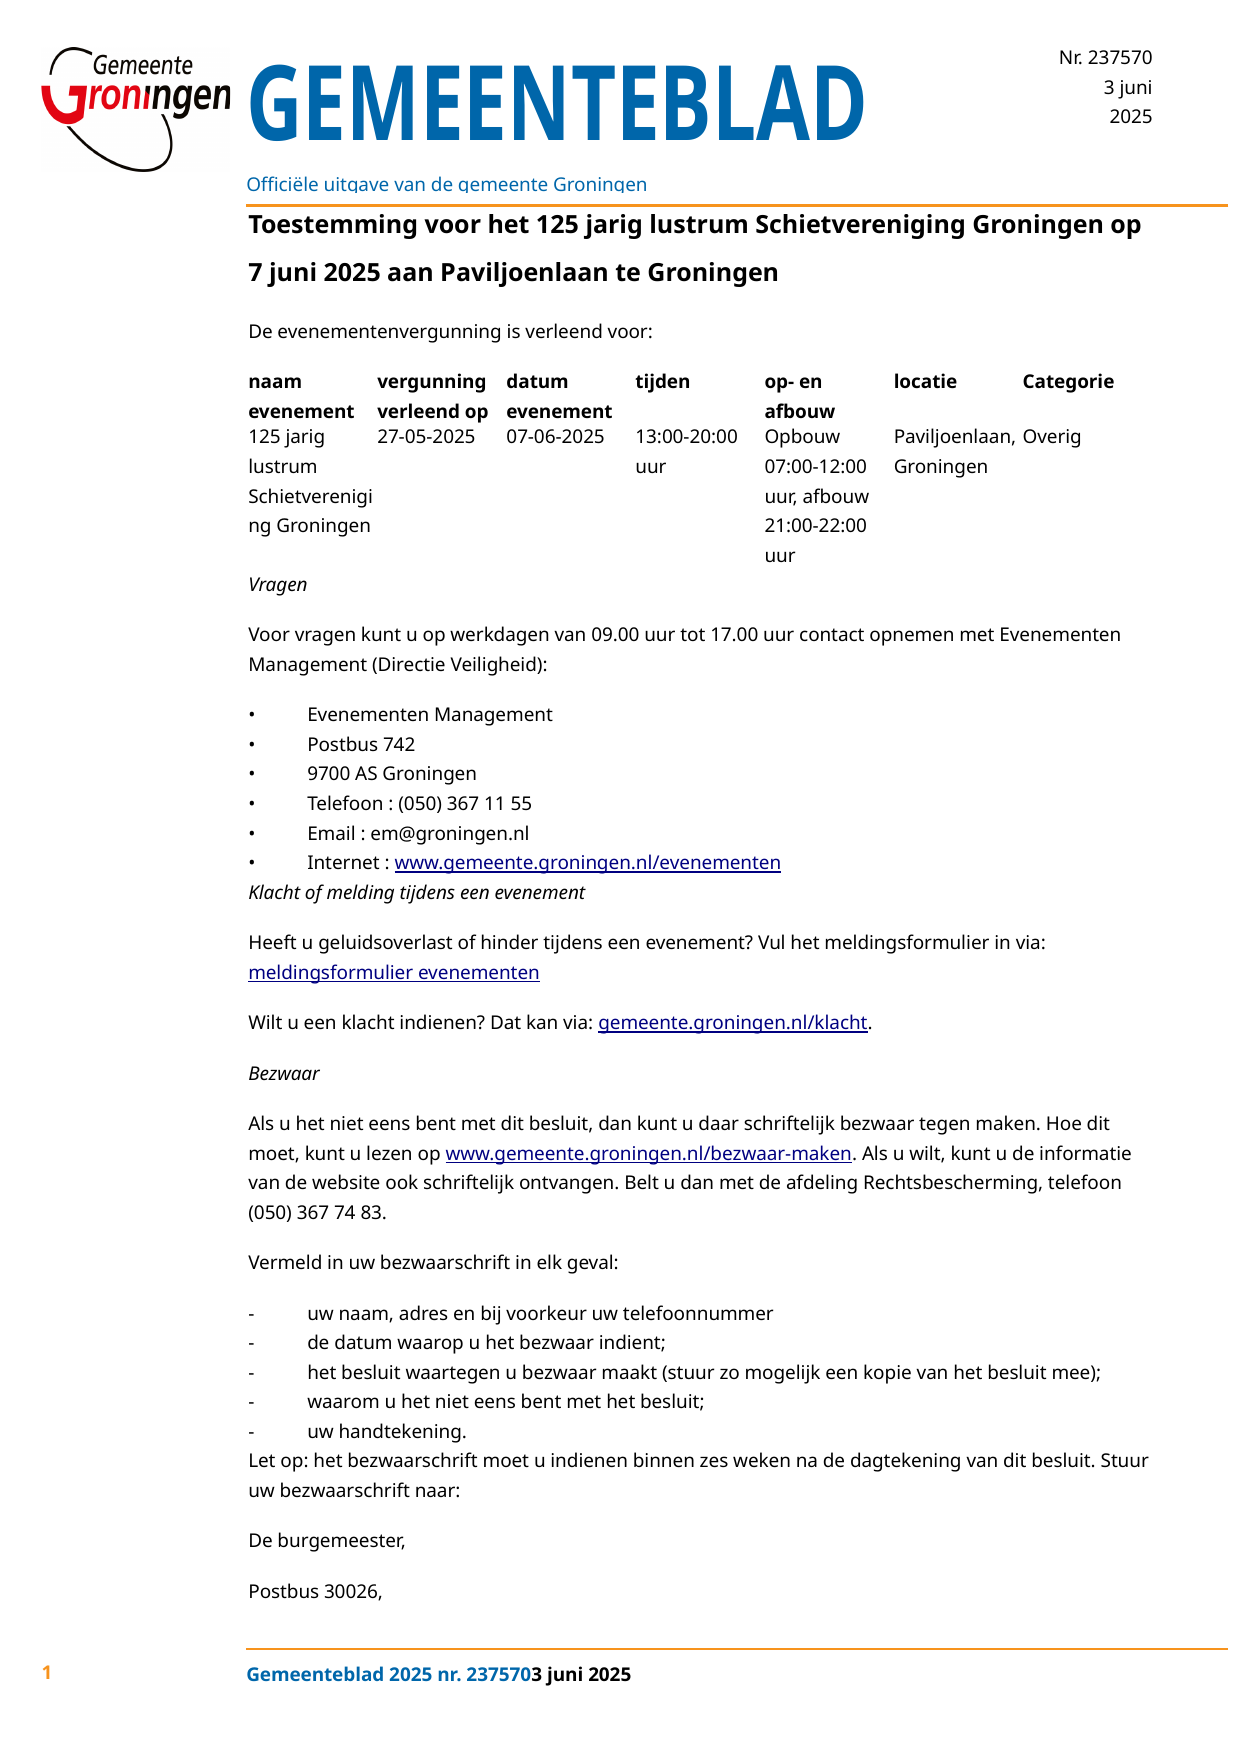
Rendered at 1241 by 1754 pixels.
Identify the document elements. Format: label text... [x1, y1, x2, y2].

text Postbus 30026, [248, 1578, 1152, 1604]
list Email : em@groningen.nl [248, 820, 1152, 846]
text Vragen [248, 571, 1152, 597]
picture [41, 47, 231, 172]
list Postbus 742 [248, 731, 1152, 757]
text Toestemming voor het 125 jarig lustrum Schietvereniging Groningen op 7 juni 2025 aan Paviljoenlaan te Groningen [248, 207, 1152, 288]
list uw handtekening. [248, 1418, 1152, 1444]
list de datum waarop u het bezwaar indient; [248, 1329, 1152, 1355]
table_cell 13:00-20:00 uur [635, 424, 764, 568]
text Heeft u geluidsoverlast of hinder tijdens een evenement? Vul het meldingsformulier in via: meldingsformulier evenementen [248, 929, 1152, 985]
text Voor vragen kunt u op werkdagen van 09.00 uur tot 17.00 uur contact opnemen met Evenementen Management (Directie Veiligheid): [248, 621, 1152, 677]
text De evenementenvergunning is verleend voor: [248, 318, 1152, 344]
table_header tijden [635, 369, 764, 424]
table_cell 07-06-2025 [506, 424, 635, 568]
list waarom u het niet eens bent met het besluit; [248, 1388, 1152, 1414]
table_cell 27-05-2025 [377, 424, 506, 568]
list Telefoon : (050) 367 11 55 [248, 790, 1152, 816]
table_cell Paviljoenlaan, Groningen [894, 424, 1022, 568]
text Vermeld in uw bezwaarschrift in elk geval: [248, 1249, 1152, 1275]
table_cell Overig [1023, 424, 1152, 568]
list Internet : www.gemeente.groningen.nl/evenementen [248, 849, 1152, 875]
text Let op: het bezwaarschrift moet u indienen binnen zes weken na de dagtekening van dit besluit. Stuur uw bezwaarschrift naar: [248, 1448, 1152, 1503]
table_header Categorie [1023, 369, 1152, 424]
text Klacht of melding tijdens een evenement [248, 879, 1152, 905]
table_header vergunning verleend op [377, 369, 506, 424]
text Als u het niet eens bent met dit besluit, dan kunt u daar schriftelijk bezwaar tegen maken. Hoe dit moet, kunt u lezen op www.gemeente.groningen.nl/bezwaar-maken. Als u wilt, kunt u de informatie van de website ook schriftelijk ontvangen. Belt u dan met de afdeling Rechtsbescherming, telefoon (050) 367 74 83. [248, 1110, 1152, 1225]
list 9700 AS Groningen [248, 761, 1152, 786]
table_header locatie [894, 369, 1022, 424]
text Wilt u een klacht indienen? Dat kan via: gemeente.groningen.nl/klacht. [248, 1009, 1152, 1035]
list het besluit waartegen u bezwaar maakt (stuur zo mogelijk een kopie van het besluit mee); [248, 1359, 1152, 1385]
table_header op- en afbouw [764, 369, 893, 424]
table_cell 125 jarig lustrum Schietvereniging Groningen [248, 424, 377, 568]
list Evenementen Management [248, 701, 1152, 727]
table_cell Opbouw 07:00-12:00 uur, afbouw 21:00-22:00 uur [764, 424, 893, 568]
table_header naam evenement [248, 369, 377, 424]
table_header datum evenement [506, 369, 635, 424]
list uw naam, adres en bij voorkeur uw telefoonnummer [248, 1300, 1152, 1326]
text Bezwaar [248, 1060, 1152, 1086]
text De burgemeester, [248, 1528, 1152, 1553]
